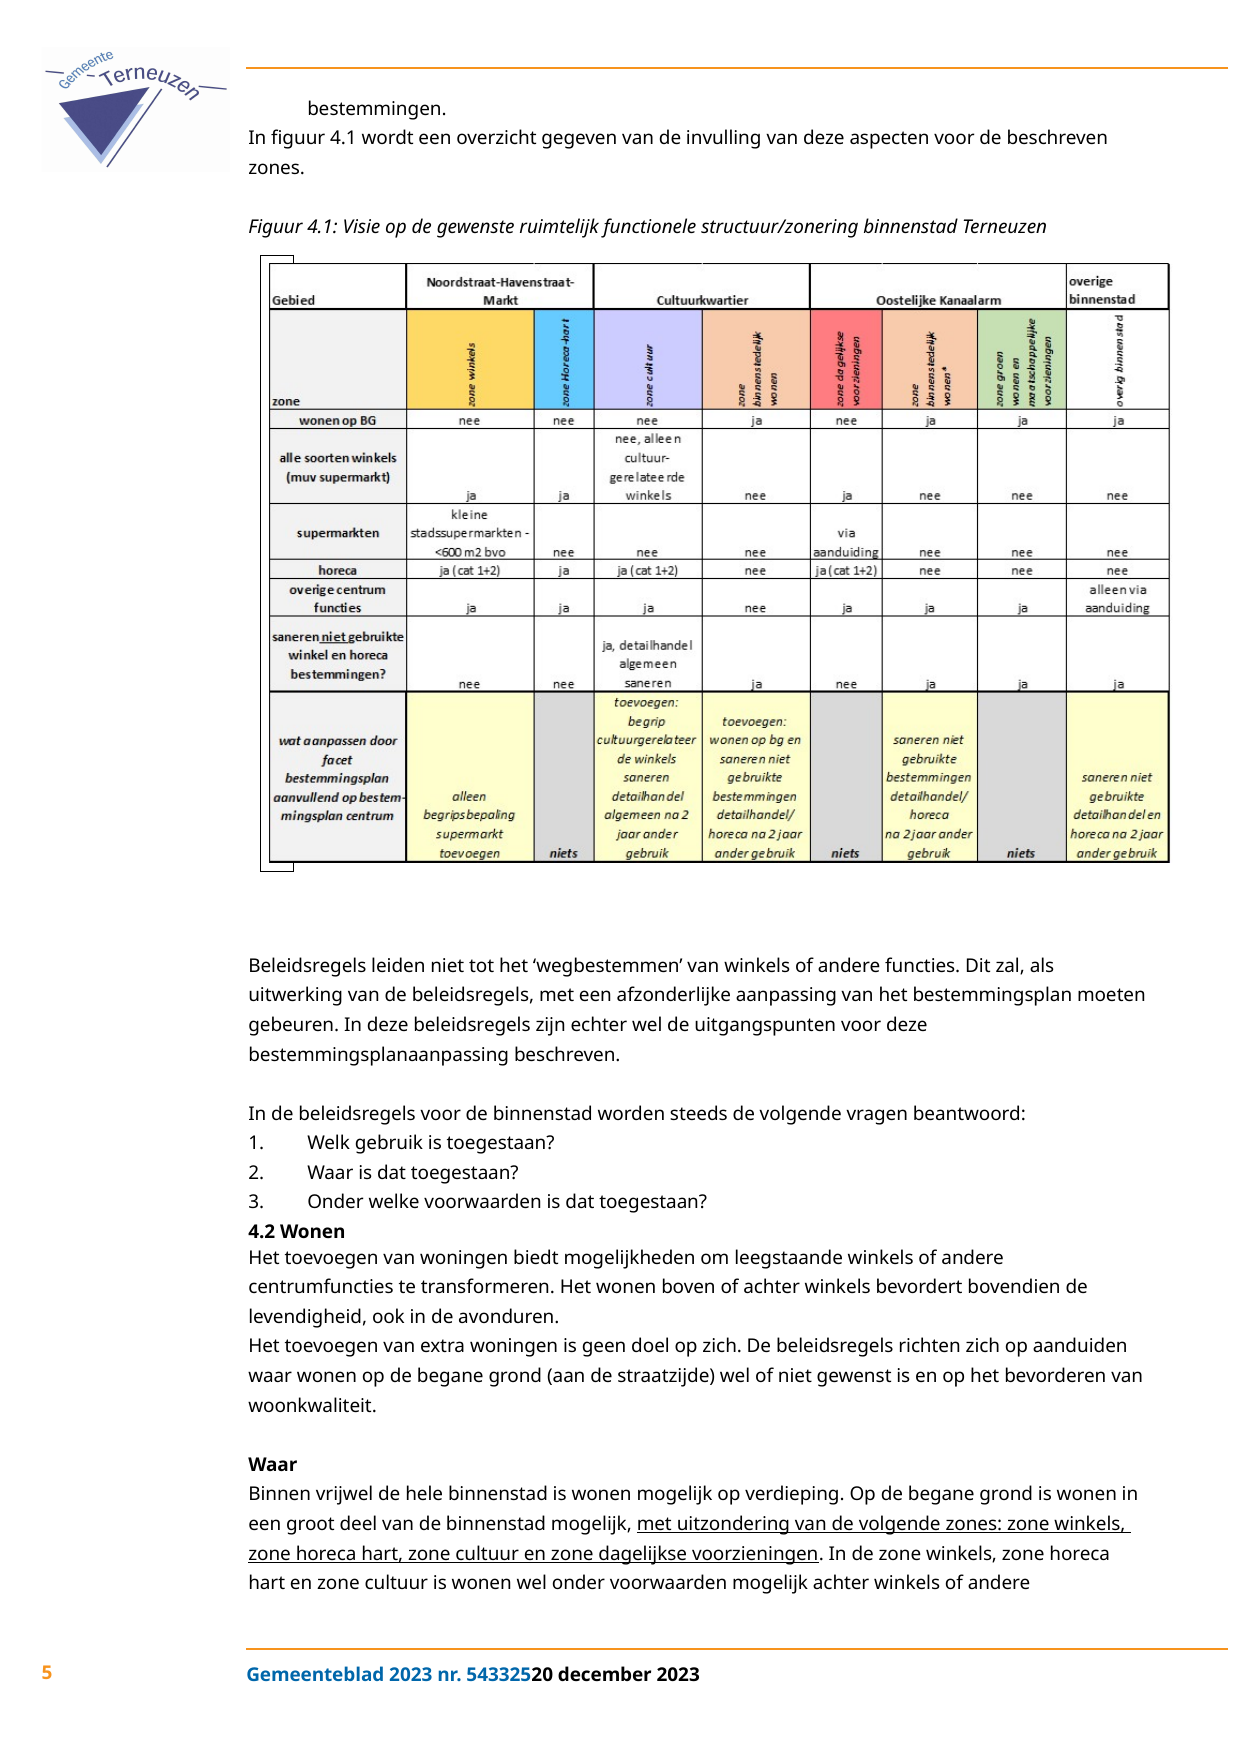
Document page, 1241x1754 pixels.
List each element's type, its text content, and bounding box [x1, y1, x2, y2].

text In figuur 4.1 wordt een overzicht gegeven van de invulling van deze aspecten voor de beschreven zones. [248, 124, 1152, 180]
text Het toevoegen van woningen biedt mogelijkheden om leegstaande winkels of andere centrumfuncties te transformeren. Het wonen boven of achter winkels bevordert bovendien de levendigheid, ook in de avonduren. [248, 1244, 1152, 1329]
list bestemmingen. [248, 95, 1152, 121]
list Onder welke voorwaarden is dat toegestaan? [248, 1189, 1152, 1214]
text Binnen vrijwel de hele binnenstad is wonen mogelijk op verdieping. Op de begane grond is wonen in een groot deel van de binnenstad mogelijk, met uitzondering van de volgende zones: zone winkels, zone horeca hart, zone cultuur en zone dagelijkse voorzieningen. In de zone winkels, zone horeca hart en zone cultuur is wonen wel onder voorwaarden mogelijk achter winkels of andere [248, 1481, 1152, 1595]
list Waar is dat toegestaan? [248, 1159, 1152, 1185]
picture [41, 47, 231, 172]
text 4.2 Wonen [248, 1218, 1152, 1244]
list Welk gebruik is toegestaan? [248, 1129, 1152, 1155]
text Beleidsregels leiden niet tot het ‘wegbestemmen’ van winkels of andere functies. Dit zal, als uitwerking van de beleidsregels, met een afzonderlijke aanpassing van het bestemmingsplan moeten gebeuren. In deze beleidsregels zijn echter wel de uitgangspunten voor deze bestemmingsplanaanpassing beschreven. [248, 952, 1152, 1066]
text Figuur 4.1: Visie op de gewenste ruimtelijk functionele structuur/zonering binnenstad Terneuzen [248, 213, 1152, 239]
picture [268, 263, 1173, 863]
text Waar [248, 1451, 1152, 1477]
text Het toevoegen van extra woningen is geen doel op zich. De beleidsregels richten zich op aanduiden waar wonen op de begane grond (aan de straatzijde) wel of niet gewenst is en op het bevorderen van woonkwaliteit. [248, 1333, 1152, 1418]
text In de beleidsregels voor de binnenstad worden steeds de volgende vragen beantwoord: [248, 1100, 1152, 1126]
